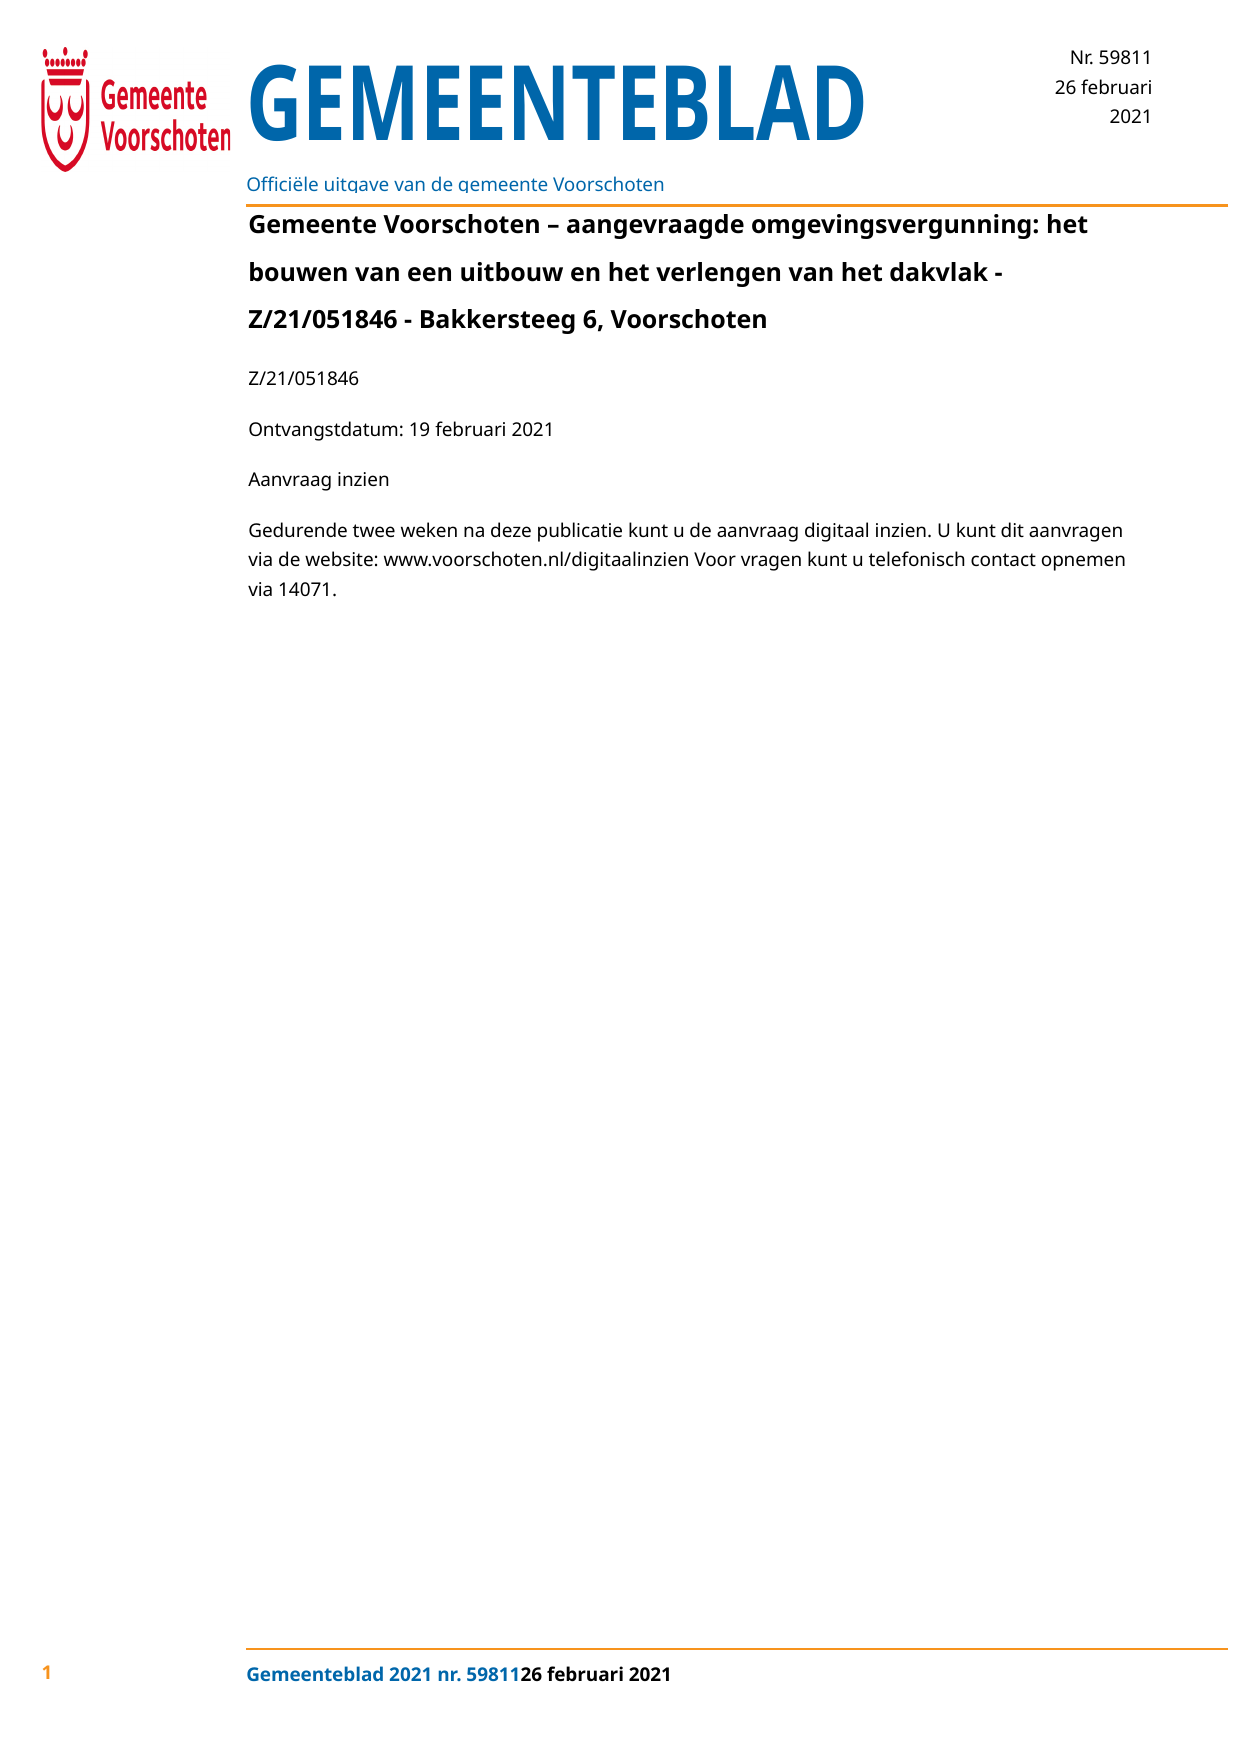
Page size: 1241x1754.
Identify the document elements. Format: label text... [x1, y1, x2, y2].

text Aanvraag inzien [248, 466, 1152, 492]
text Ontvangstdatum: 19 februari 2021 [248, 416, 1152, 442]
picture [41, 47, 231, 172]
text Gemeente Voorschoten – aangevraagde omgevingsvergunning: het bouwen van een uitbouw en het verlengen van het dakvlak - Z/21/051846 - Bakkersteeg 6, Voorschoten [248, 207, 1152, 336]
text Gedurende twee weken na deze publicatie kunt u de aanvraag digitaal inzien. U kunt dit aanvragen via de website: www.voorschoten.nl/digitaalinzien Voor vragen kunt u telefonisch contact opnemen via 14071. [248, 517, 1152, 602]
text Z/21/051846 [248, 366, 1152, 391]
